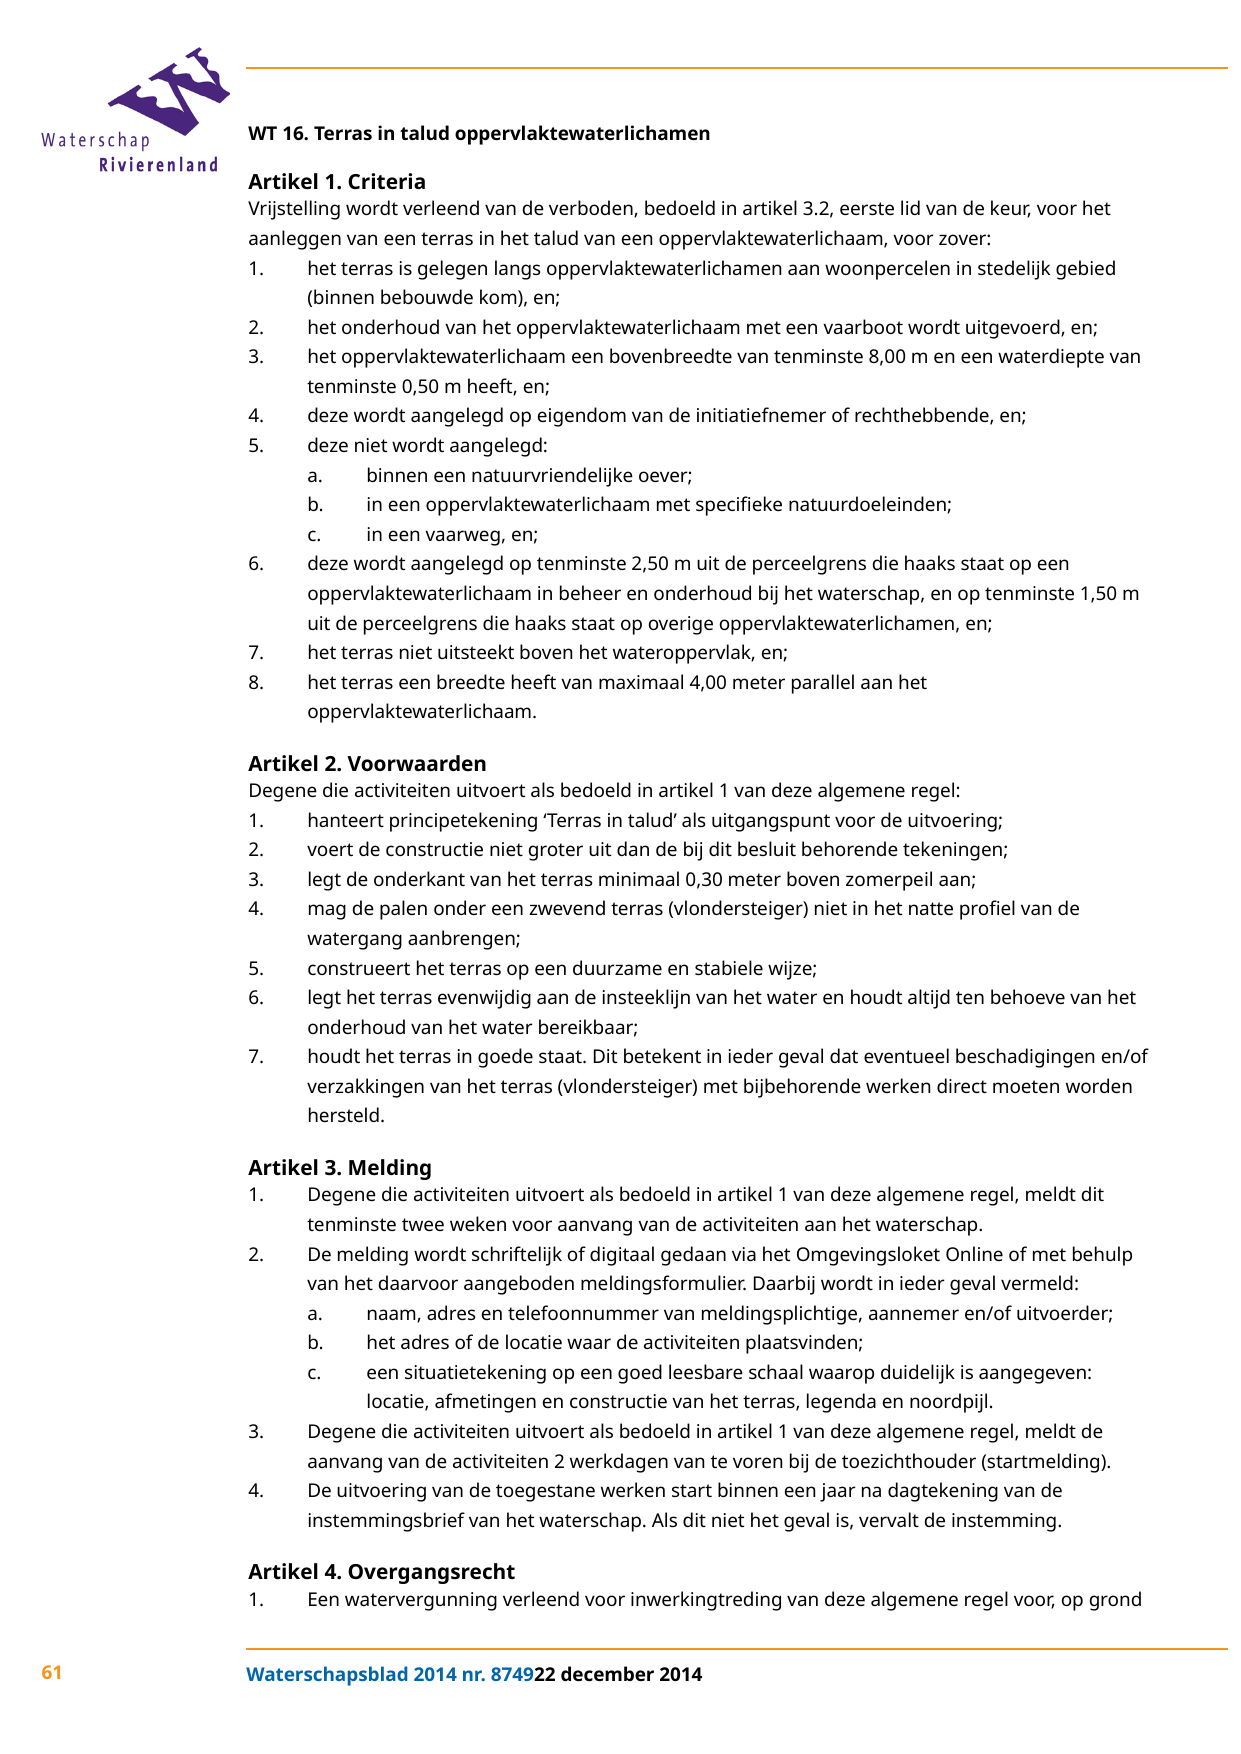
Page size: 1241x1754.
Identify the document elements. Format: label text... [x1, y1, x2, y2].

list Een watervergunning verleend voor inwerkingtreding van deze algemene regel voor, op grond [248, 1586, 1152, 1612]
list Degene die activiteiten uitvoert als bedoeld in artikel 1 van deze algemene regel, meldt dit tenminste twee weken voor aanvang van de activiteiten aan het waterschap. [248, 1182, 1152, 1237]
list in een oppervlaktewaterlichaam met specifieke natuurdoeleinden; [307, 491, 1152, 517]
picture [41, 47, 231, 172]
list Degene die activiteiten uitvoert als bedoeld in artikel 1 van deze algemene regel, meldt de aanvang van de activiteiten 2 werkdagen van te voren bij de toezichthouder (startmelding). [248, 1418, 1152, 1473]
list naam, adres en telefoonnummer van meldingsplichtige, aannemer en/of uitvoerder; [307, 1300, 1152, 1326]
list De melding wordt schriftelijk of digitaal gedaan via het Omgevingsloket Online of met behulp van het daarvoor aangeboden meldingsformulier. Daarbij wordt in ieder geval vermeld: [248, 1241, 1152, 1296]
list deze niet wordt aangelegd: [248, 432, 1152, 458]
list mag de palen onder een zwevend terras (vlondersteiger) niet in het natte profiel van de watergang aanbrengen; [248, 896, 1152, 951]
list een situatietekening op een goed leesbare schaal waarop duidelijk is aangegeven: locatie, afmetingen en constructie van het terras, legenda en noordpijl. [307, 1359, 1152, 1414]
list hanteert principetekening ‘Terras in talud’ als uitgangspunt voor de uitvoering; [248, 807, 1152, 833]
text Vrijstelling wordt verleend van de verboden, bedoeld in artikel 3.2, eerste lid van de keur, voor het aanleggen van een terras in het talud van een oppervlaktewaterlichaam, voor zover: [248, 196, 1152, 251]
list De uitvoering van de toegestane werken start binnen een jaar na dagtekening van de instemmingsbrief van het waterschap. Als dit niet het geval is, vervalt de instemming. [248, 1477, 1152, 1533]
text Artikel 2. Voorwaarden [248, 749, 1152, 777]
list construeert het terras op een duurzame en stabiele wijze; [248, 955, 1152, 981]
text Artikel 4. Overgangsrecht [248, 1557, 1152, 1586]
text Degene die activiteiten uitvoert als bedoeld in artikel 1 van deze algemene regel: [248, 777, 1152, 803]
text Artikel 1. Criteria [248, 167, 1152, 196]
text Artikel 3. Melding [248, 1153, 1152, 1182]
list legt het terras evenwijdig aan de insteeklijn van het water en houdt altijd ten behoeve van het onderhoud van het water bereikbaar; [248, 984, 1152, 1040]
list legt de onderkant van het terras minimaal 0,30 meter boven zomerpeil aan; [248, 866, 1152, 892]
list het terras niet uitsteekt boven het wateroppervlak, en; [248, 639, 1152, 665]
list het oppervlaktewaterlichaam een bovenbreedte van tenminste 8,00 m en een waterdiepte van tenminste 0,50 m heeft, en; [248, 343, 1152, 399]
list het onderhoud van het oppervlaktewaterlichaam met een vaarboot wordt uitgevoerd, en; [248, 314, 1152, 339]
list houdt het terras in goede staat. Dit betekent in ieder geval dat eventueel beschadigingen en/of verzakkingen van het terras (vlondersteiger) met bijbehorende werken direct moeten worden hersteld. [248, 1043, 1152, 1128]
list deze wordt aangelegd op tenminste 2,50 m uit de perceelgrens die haaks staat op een oppervlaktewaterlichaam in beheer en onderhoud bij het waterschap, en op tenminste 1,50 m uit de perceelgrens die haaks staat op overige oppervlaktewaterlichamen, en; [248, 551, 1152, 635]
list voert de constructie niet groter uit dan de bij dit besluit behorende tekeningen; [248, 836, 1152, 862]
text WT 16. Terras in talud oppervlaktewaterlichamen [248, 121, 1152, 146]
list deze wordt aangelegd op eigendom van de initiatiefnemer of rechthebbende, en; [248, 403, 1152, 428]
list in een vaarweg, en; [307, 521, 1152, 547]
list binnen een natuurvriendelijke oever; [307, 462, 1152, 487]
list het terras is gelegen langs oppervlaktewaterlichamen aan woonpercelen in stedelijk gebied (binnen bebouwde kom), en; [248, 255, 1152, 310]
list het adres of de locatie waar de activiteiten plaatsvinden; [307, 1329, 1152, 1355]
list het terras een breedte heeft van maximaal 4,00 meter parallel aan het oppervlaktewaterlichaam. [248, 669, 1152, 724]
